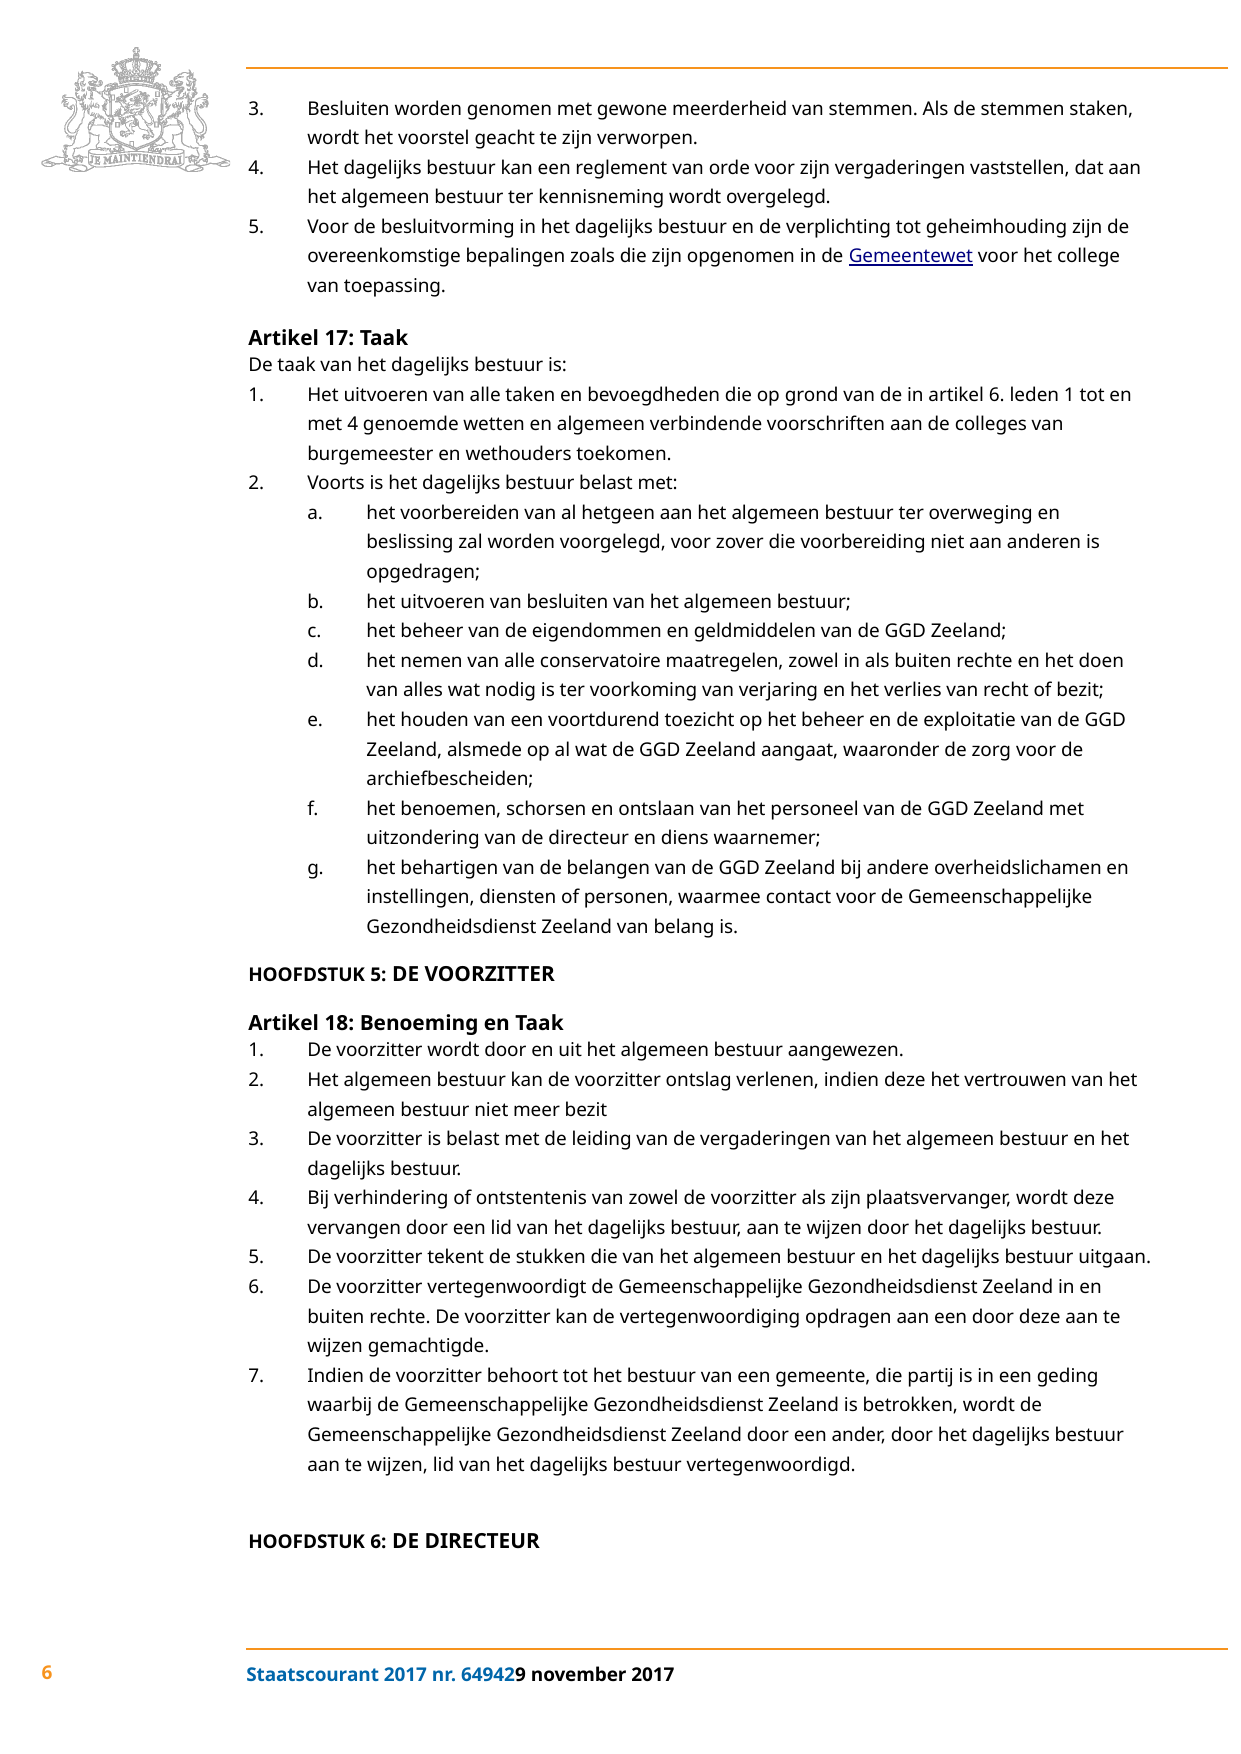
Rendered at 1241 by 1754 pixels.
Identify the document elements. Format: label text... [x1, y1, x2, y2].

list Het dagelijks bestuur kan een reglement van orde voor zijn vergaderingen vaststellen, dat aan het algemeen bestuur ter kennisneming wordt overgelegd. [248, 154, 1152, 209]
list De voorzitter vertegenwoordigt de Gemeenschappelijke Gezondheidsdienst Zeeland in en buiten rechte. De voorzitter kan de vertegenwoordiging opdragen aan een door deze aan te wijzen gemachtigde. [248, 1273, 1152, 1358]
text De taak van het dagelijks bestuur is: [248, 351, 1152, 377]
list De voorzitter wordt door en uit het algemeen bestuur aangewezen. [248, 1037, 1152, 1062]
list Voorts is het dagelijks bestuur belast met: [248, 469, 1152, 495]
list Indien de voorzitter behoort tot het bestuur van een gemeente, die partij is in een geding waarbij de Gemeenschappelijke Gezondheidsdienst Zeeland is betrokken, wordt de Gemeenschappelijke Gezondheidsdienst Zeeland door een ander, door het dagelijks bestuur aan te wijzen, lid van het dagelijks bestuur vertegenwoordigd. [248, 1362, 1152, 1476]
list Besluiten worden genomen met gewone meerderheid van stemmen. Als de stemmen staken, wordt het voorstel geacht te zijn verworpen. [248, 95, 1152, 150]
list Voor de besluitvorming in het dagelijks bestuur en de verplichting tot geheimhouding zijn de overeenkomstige bepalingen zoals die zijn opgenomen in de Gemeentewet voor het college van toepassing. [248, 213, 1152, 298]
list het voorbereiden van al hetgeen aan het algemeen bestuur ter overweging en beslissing zal worden voorgelegd, voor zover die voorbereiding niet aan anderen is opgedragen; [307, 499, 1152, 584]
list Het uitvoeren van alle taken en bevoegdheden die op grond van de in artikel 6. leden 1 tot en met 4 genoemde wetten en algemeen verbindende voorschriften aan de colleges van burgemeester en wethouders toekomen. [248, 381, 1152, 466]
list De voorzitter is belast met de leiding van de vergaderingen van het algemeen bestuur en het dagelijks bestuur. [248, 1125, 1152, 1181]
list het beheer van de eigendommen en geldmiddelen van de GGD Zeeland; [307, 617, 1152, 643]
text HOOFDSTUK 5: DE VOORZITTER [248, 959, 1152, 987]
list De voorzitter tekent de stukken die van het algemeen bestuur en het dagelijks bestuur uitgaan. [248, 1244, 1152, 1269]
text HOOFDSTUK 6: DE DIRECTEUR [248, 1526, 1152, 1554]
list het uitvoeren van besluiten van het algemeen bestuur; [307, 588, 1152, 613]
list het behartigen van de belangen van de GGD Zeeland bij andere overheidslichamen en instellingen, diensten of personen, waarmee contact voor de Gemeenschappelijke Gezondheidsdienst Zeeland van belang is. [307, 854, 1152, 939]
list het benoemen, schorsen en ontslaan van het personeel van de GGD Zeeland met uitzondering van de directeur en diens waarnemer; [307, 795, 1152, 850]
picture [41, 47, 231, 172]
text Artikel 18: Benoeming en Taak [248, 1008, 1152, 1037]
list het nemen van alle conservatoire maatregelen, zowel in als buiten rechte en het doen van alles wat nodig is ter voorkoming van verjaring en het verlies van recht of bezit; [307, 647, 1152, 702]
list Bij verhindering of ontstentenis van zowel de voorzitter als zijn plaatsvervanger, wordt deze vervangen door een lid van het dagelijks bestuur, aan te wijzen door het dagelijks bestuur. [248, 1184, 1152, 1240]
list het houden van een voortdurend toezicht op het beheer en de exploitatie van de GGD Zeeland, alsmede op al wat de GGD Zeeland aangaat, waaronder de zorg voor de archiefbescheiden; [307, 706, 1152, 791]
text Artikel 17: Taak [248, 323, 1152, 351]
list Het algemeen bestuur kan de voorzitter ontslag verlenen, indien deze het vertrouwen van het algemeen bestuur niet meer bezit [248, 1066, 1152, 1121]
